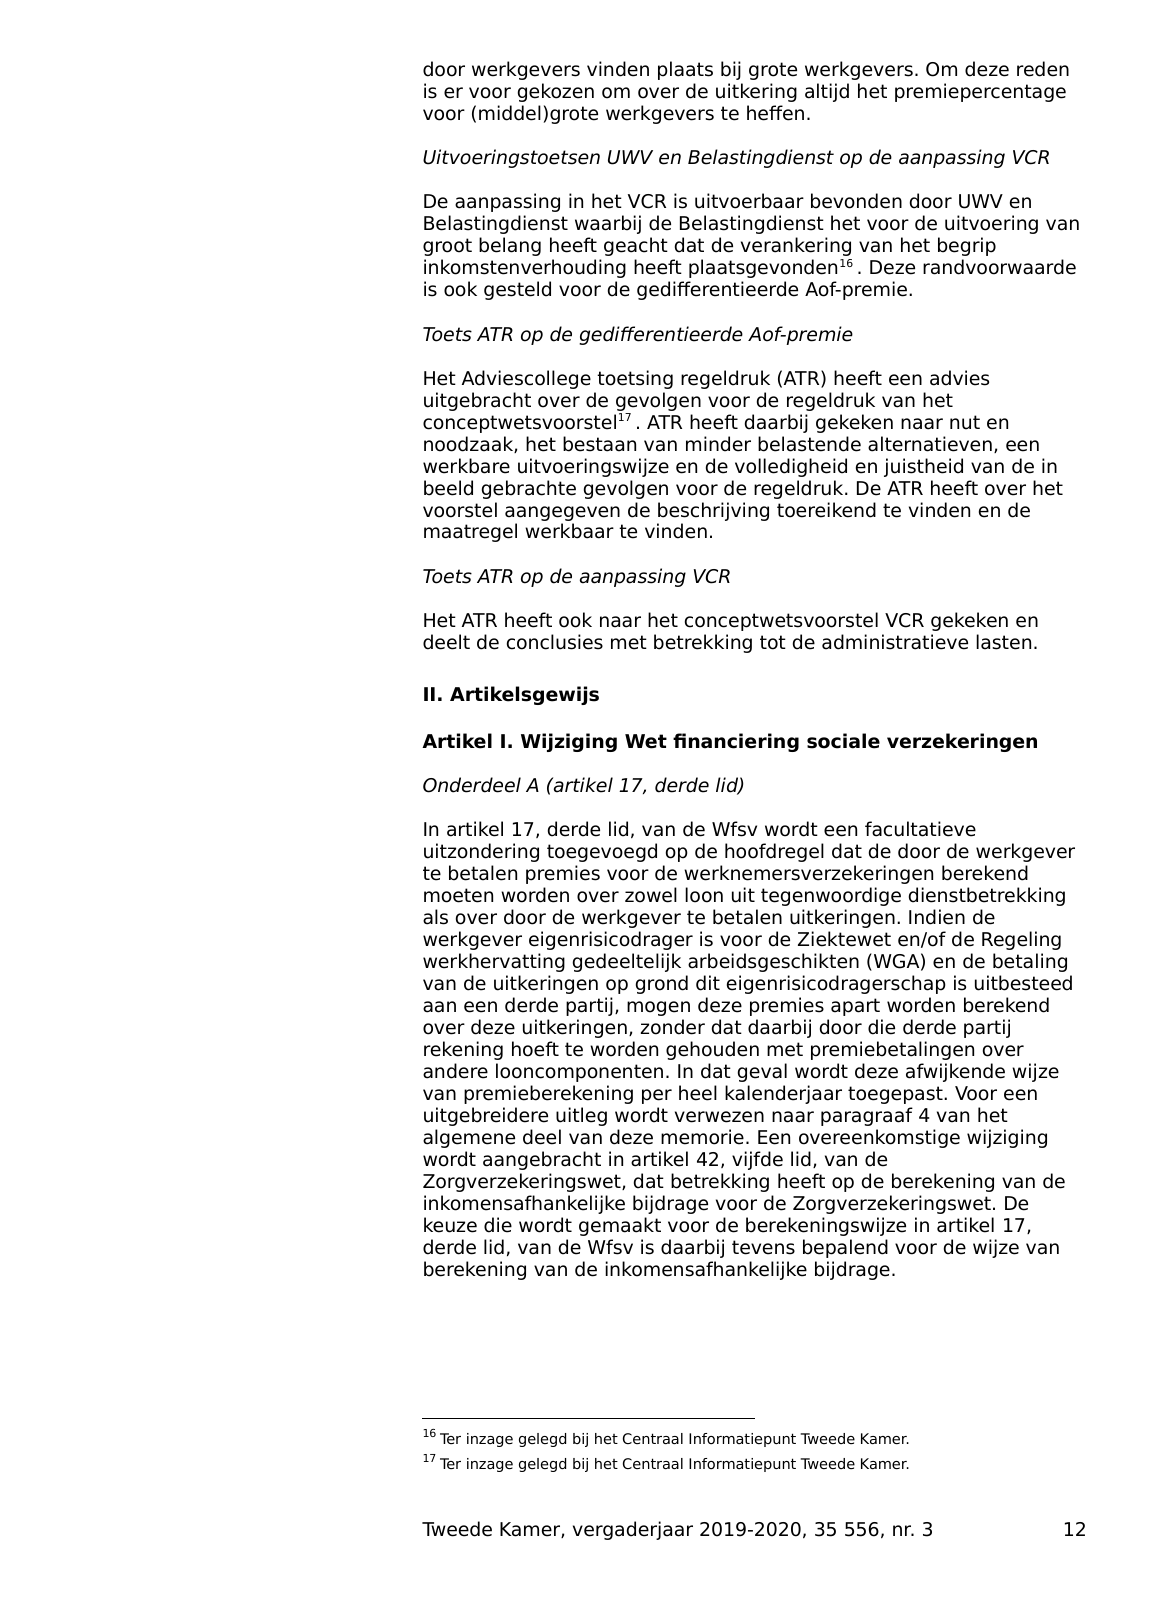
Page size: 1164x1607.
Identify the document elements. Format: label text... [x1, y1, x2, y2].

text door werkgevers vinden plaats bij grote werkgevers. Om deze reden is er voor gekozen om over de uitkering altijd het premiepercentage voor (middel)grote werkgevers te heffen. [422, 59, 1087, 125]
text Het ATR heeft ook naar het conceptwetsvoorstel VCR gekeken en deelt de conclusies met betrekking tot de administratieve lasten. [422, 610, 1087, 654]
subtitle Toets ATR op de aanpassing VCR [422, 566, 1087, 588]
text De aanpassing in het VCR is uitvoerbaar bevonden door UWV en Belastingdienst waarbij de Belastingdienst het voor de uitvoering van groot belang heeft geacht dat de verankering van het begrip inkomstenverhouding heeft plaatsgevonden. Deze randvoorwaarde is ook gesteld voor de gedifferentieerde Aof-premie. [422, 191, 1087, 301]
text Het Adviescollege toetsing regeldruk (ATR) heeft een advies uitgebracht over de gevolgen voor de regeldruk van het conceptwetsvoorstel. ATR heeft daarbij gekeken naar nut en noodzaak, het bestaan van minder belastende alternatieven, een werkbare uitvoeringswijze en de volledigheid en juistheid van de in beeld gebrachte gevolgen voor de regeldruk. De ATR heeft over het voorstel aangegeven de beschrijving toereikend te vinden en de maatregel werkbaar te vinden. [422, 368, 1087, 543]
text In artikel 17, derde lid, van de Wfsv wordt een facultatieve uitzondering toegevoegd op de hoofdregel dat de door de werkgever te betalen premies voor de werknemersverzekeringen berekend moeten worden over zowel loon uit tegenwoordige dienstbetrekking als over door de werkgever te betalen uitkeringen. Indien de werkgever eigenrisicodrager is voor de Ziektewet en/of de Regeling werkhervatting gedeeltelijk arbeidsgeschikten (WGA) en de betaling van de uitkeringen op grond dit eigenrisicodragerschap is uitbesteed aan een derde partij, mogen deze premies apart worden berekend over deze uitkeringen, zonder dat daarbij door die derde partij rekening hoeft te worden gehouden met premiebetalingen over andere looncomponenten. In dat geval wordt deze afwijkende wijze van premieberekening per heel kalenderjaar toegepast. Voor een uitgebreidere uitleg wordt verwezen naar paragraaf 4 van het algemene deel van deze memorie. Een overeenkomstige wijziging wordt aangebracht in artikel 42, vijfde lid, van de Zorgverzekeringswet, dat betrekking heeft op de berekening van de inkomensafhankelijke bijdrage voor de Zorgverzekeringswet. De keuze die wordt gemaakt voor de berekeningswijze in artikel 17, derde lid, van de Wfsv is daarbij tevens bepalend voor de wijze van berekening van de inkomensafhankelijke bijdrage. [422, 819, 1087, 1281]
subtitle Artikel I. Wijziging Wet financiering sociale verzekeringen [422, 731, 1087, 753]
subtitle Toets ATR op de gedifferentieerde Aof-premie [422, 323, 1087, 345]
text Ter inzage gelegd bij het Centraal Informatiepunt Tweede Kamer. [422, 1452, 1087, 1474]
subtitle Onderdeel A (artikel 17, derde lid) [422, 775, 1087, 797]
subtitle Uitvoeringstoetsen UWV en Belastingdienst op de aanpassing VCR [422, 147, 1087, 169]
text Ter inzage gelegd bij het Centraal Informatiepunt Tweede Kamer. [422, 1427, 1087, 1449]
subtitle II. Artikelsgewijs [422, 684, 1087, 706]
